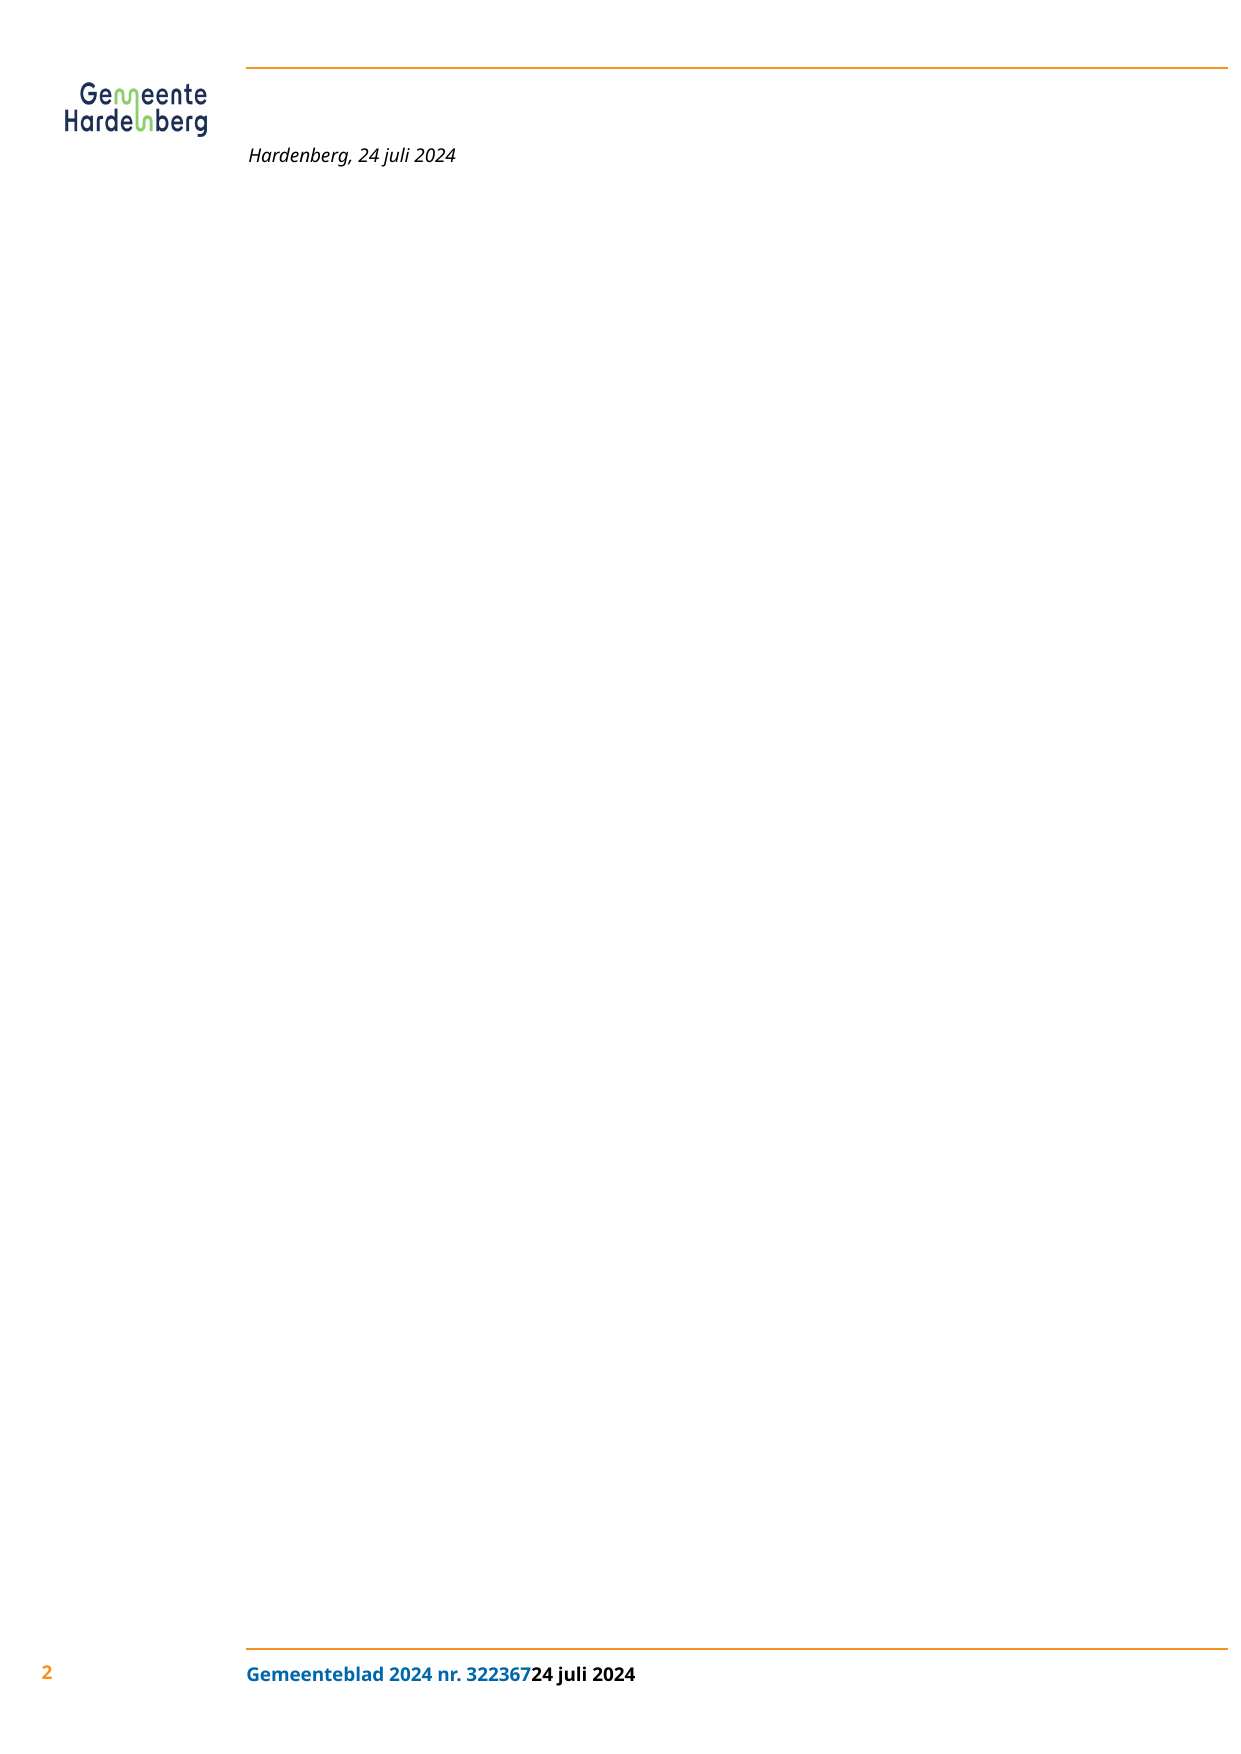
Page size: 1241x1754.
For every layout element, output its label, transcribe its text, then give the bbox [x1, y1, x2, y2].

picture [41, 47, 231, 172]
text Hardenberg, 24 juli 2024 [248, 143, 1152, 168]
